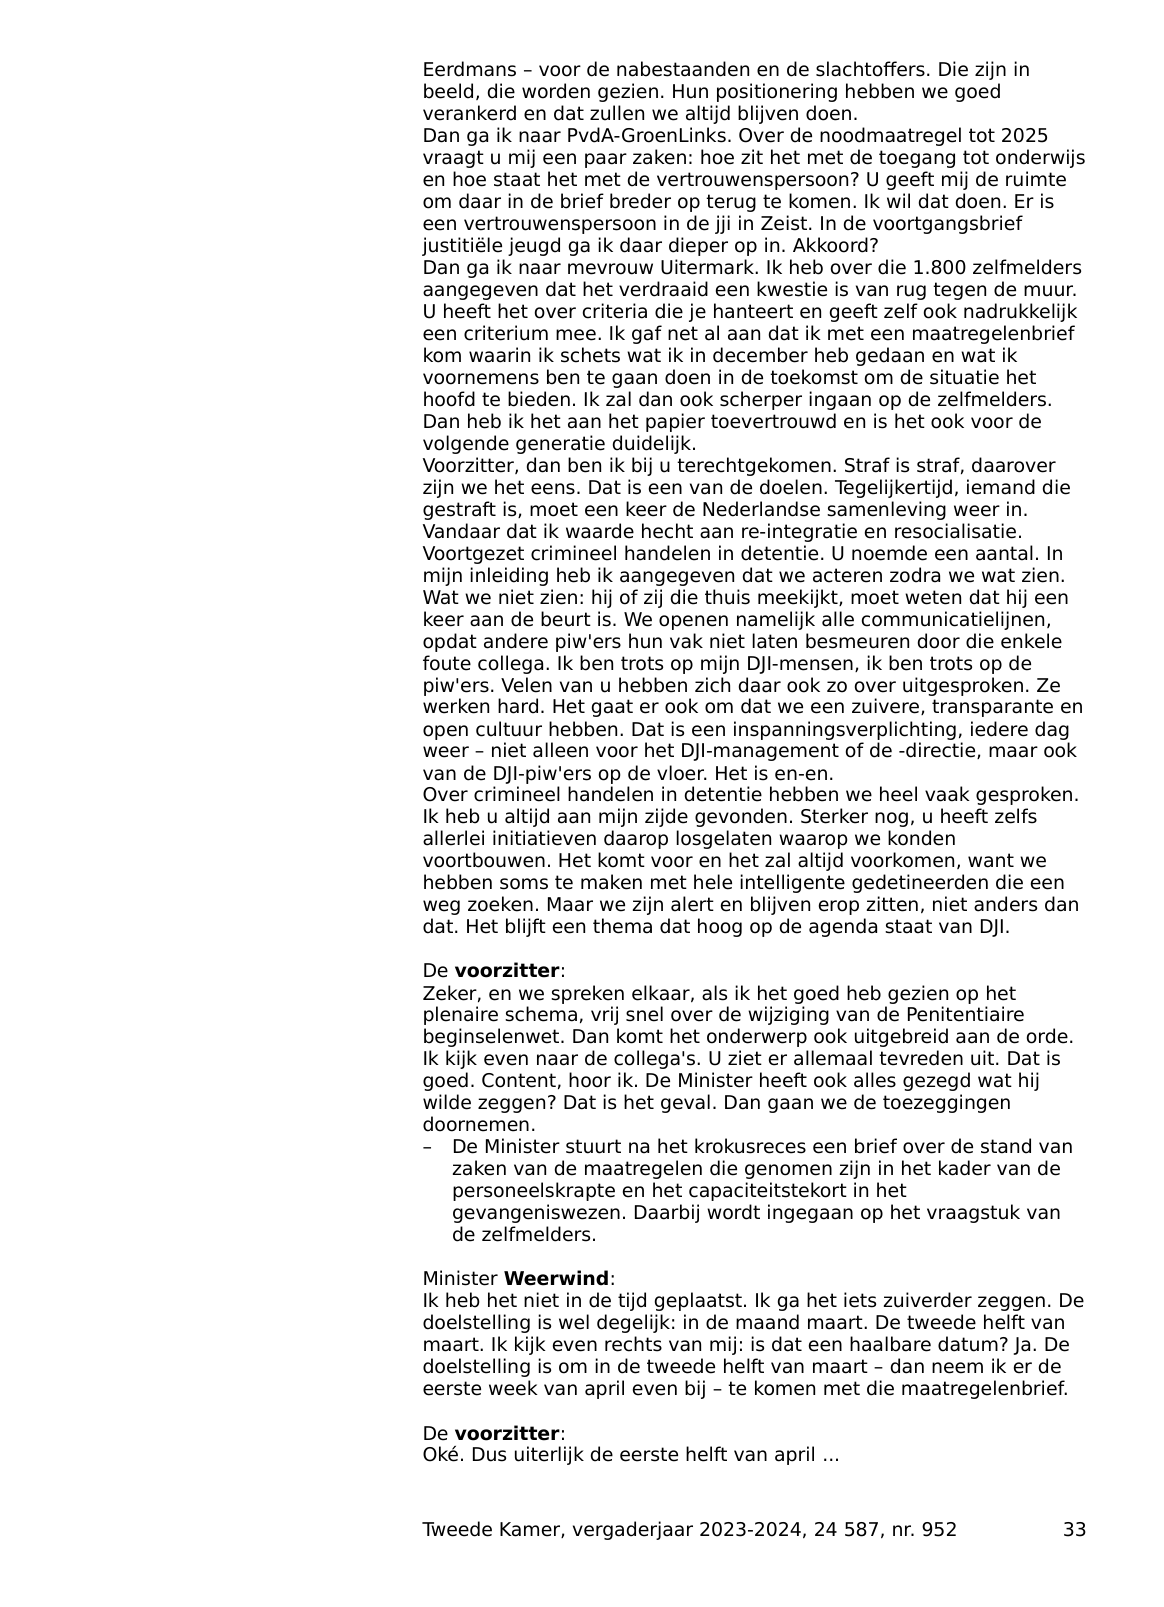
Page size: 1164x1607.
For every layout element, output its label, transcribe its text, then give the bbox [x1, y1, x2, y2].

text Ik heb het niet in de tijd geplaatst. Ik ga het iets zuiverder zeggen. De doelstelling is wel degelijk: in de maand maart. De tweede helft van maart. Ik kijk even rechts van mij: is dat een haalbare datum? Ja. De doelstelling is om in de tweede helft van maart – dan neem ik er de eerste week van april even bij – te komen met die maatregelenbrief. [422, 1290, 1087, 1400]
text Eerdmans – voor de nabestaanden en de slachtoffers. Die zijn in beeld, die worden gezien. Hun positionering hebben we goed verankerd en dat zullen we altijd blijven doen. [422, 59, 1087, 125]
text Ik kijk even naar de collega's. U ziet er allemaal tevreden uit. Dat is goed. Content, hoor ik. De Minister heeft ook alles gezegd wat hij wilde zeggen? Dat is het geval. Dan gaan we de toezeggingen doornemen. [422, 1048, 1087, 1136]
text – De Minister stuurt na het krokusreces een brief over de stand van zaken van de maatregelen die genomen zijn in het kader van de personeelskrapte en het capaciteitstekort in het gevangeniswezen. Daarbij wordt ingegaan op het vraagstuk van de zelfmelders. [422, 1136, 1087, 1246]
text Minister Weerwind: [422, 1268, 1087, 1290]
text Oké. Dus uiterlijk de eerste helft van april ... [422, 1444, 1087, 1466]
text De voorzitter: [422, 1422, 1087, 1444]
text Over crimineel handelen in detentie hebben we heel vaak gesproken. Ik heb u altijd aan mijn zijde gevonden. Sterker nog, u heeft zelfs allerlei initiatieven daarop losgelaten waarop we konden voortbouwen. Het komt voor en het zal altijd voorkomen, want we hebben soms te maken met hele intelligente gedetineerden die een weg zoeken. Maar we zijn alert en blijven erop zitten, niet anders dan dat. Het blijft een thema dat hoog op de agenda staat van DJI. [422, 784, 1087, 938]
text Voorzitter, dan ben ik bij u terechtgekomen. Straf is straf, daarover zijn we het eens. Dat is een van de doelen. Tegelijkertijd, iemand die gestraft is, moet een keer de Nederlandse samenleving weer in. Vandaar dat ik waarde hecht aan re-integratie en resocialisatie. [422, 455, 1087, 543]
text Dan ga ik naar PvdA-GroenLinks. Over de noodmaatregel tot 2025 vraagt u mij een paar zaken: hoe zit het met de toegang tot onderwijs en hoe staat het met de vertrouwenspersoon? U geeft mij de ruimte om daar in de brief breder op terug te komen. Ik wil dat doen. Er is een vertrouwenspersoon in de jji in Zeist. In de voortgangsbrief justitiële jeugd ga ik daar dieper op in. Akkoord? [422, 125, 1087, 257]
text Voortgezet crimineel handelen in detentie. U noemde een aantal. In mijn inleiding heb ik aangegeven dat we acteren zodra we wat zien. Wat we niet zien: hij of zij die thuis meekijkt, moet weten dat hij een keer aan de beurt is. We openen namelijk alle communicatielijnen, opdat andere piw'ers hun vak niet laten besmeuren door die enkele foute collega. Ik ben trots op mijn DJI-mensen, ik ben trots op de piw'ers. Velen van u hebben zich daar ook zo over uitgesproken. Ze werken hard. Het gaat er ook om dat we een zuivere, transparante en open cultuur hebben. Dat is een inspanningsverplichting, iedere dag weer – niet alleen voor het DJI-management of de -directie, maar ook van de DJI-piw'ers op de vloer. Het is en-en. [422, 543, 1087, 784]
text Dan ga ik naar mevrouw Uitermark. Ik heb over die 1.800 zelfmelders aangegeven dat het verdraaid een kwestie is van rug tegen de muur. U heeft het over criteria die je hanteert en geeft zelf ook nadrukkelijk een criterium mee. Ik gaf net al aan dat ik met een maatregelenbrief kom waarin ik schets wat ik in december heb gedaan en wat ik voornemens ben te gaan doen in de toekomst om de situatie het hoofd te bieden. Ik zal dan ook scherper ingaan op de zelfmelders. Dan heb ik het aan het papier toevertrouwd en is het ook voor de volgende generatie duidelijk. [422, 257, 1087, 455]
text De voorzitter: [422, 960, 1087, 982]
text Zeker, en we spreken elkaar, als ik het goed heb gezien op het plenaire schema, vrij snel over de wijziging van de Penitentiaire beginselenwet. Dan komt het onderwerp ook uitgebreid aan de orde. [422, 982, 1087, 1048]
